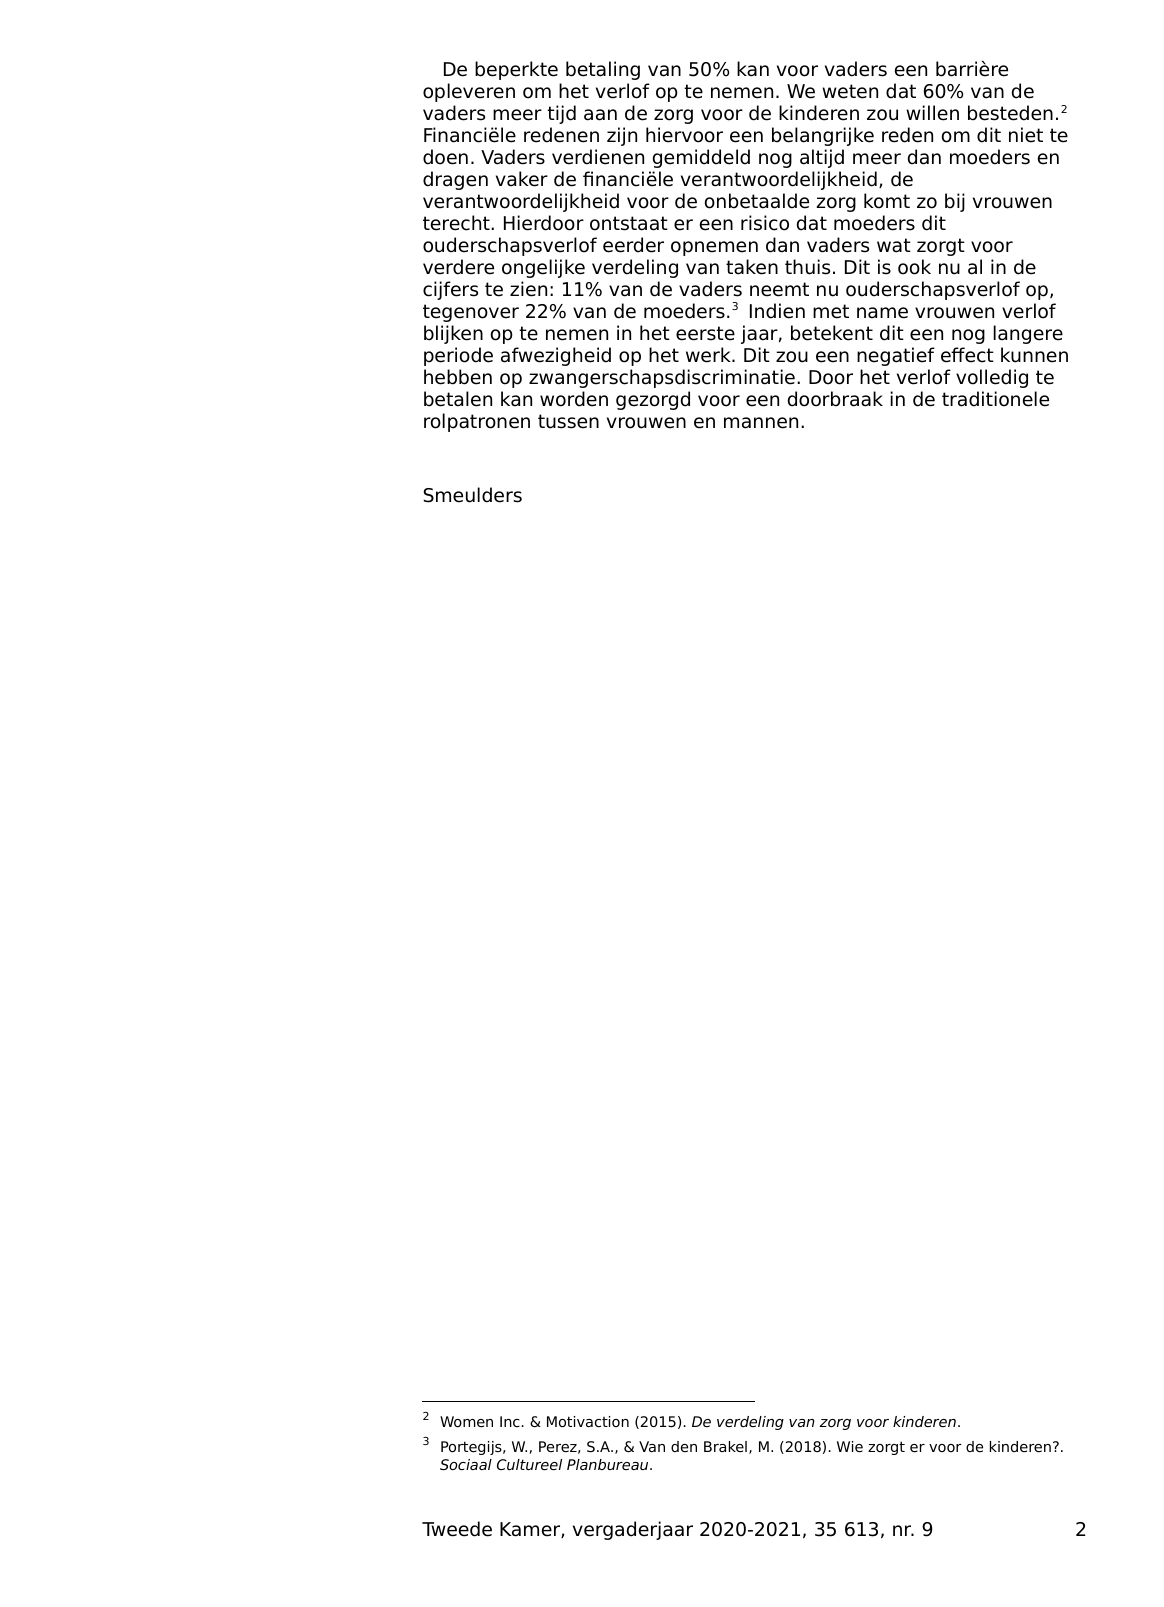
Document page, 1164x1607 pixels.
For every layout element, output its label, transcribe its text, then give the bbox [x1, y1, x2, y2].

text Smeulders [422, 463, 1087, 507]
text Women Inc. & Motivaction (2015). De verdeling van zorg voor kinderen. [422, 1410, 1087, 1432]
text Portegijs, W., Perez, S.A., & Van den Brakel, M. (2018). Wie zorgt er voor de kinderen?. Sociaal Cultureel Planbureau. [422, 1435, 1087, 1474]
text De beperkte betaling van 50% kan voor vaders een barrière opleveren om het verlof op te nemen. We weten dat 60% van de vaders meer tijd aan de zorg voor de kinderen zou willen besteden. Financiële redenen zijn hiervoor een belangrijke reden om dit niet te doen. Vaders verdienen gemiddeld nog altijd meer dan moeders en dragen vaker de financiële verantwoordelijkheid, de verantwoordelijkheid voor de onbetaalde zorg komt zo bij vrouwen terecht. Hierdoor ontstaat er een risico dat moeders dit ouderschapsverlof eerder opnemen dan vaders wat zorgt voor verdere ongelijke verdeling van taken thuis. Dit is ook nu al in de cijfers te zien: 11% van de vaders neemt nu ouderschapsverlof op, tegenover 22% van de moeders. Indien met name vrouwen verlof blijken op te nemen in het eerste jaar, betekent dit een nog langere periode afwezigheid op het werk. Dit zou een negatief effect kunnen hebben op zwangerschapsdiscriminatie. Door het verlof volledig te betalen kan worden gezorgd voor een doorbraak in de traditionele rolpatronen tussen vrouwen en mannen. [422, 59, 1087, 433]
